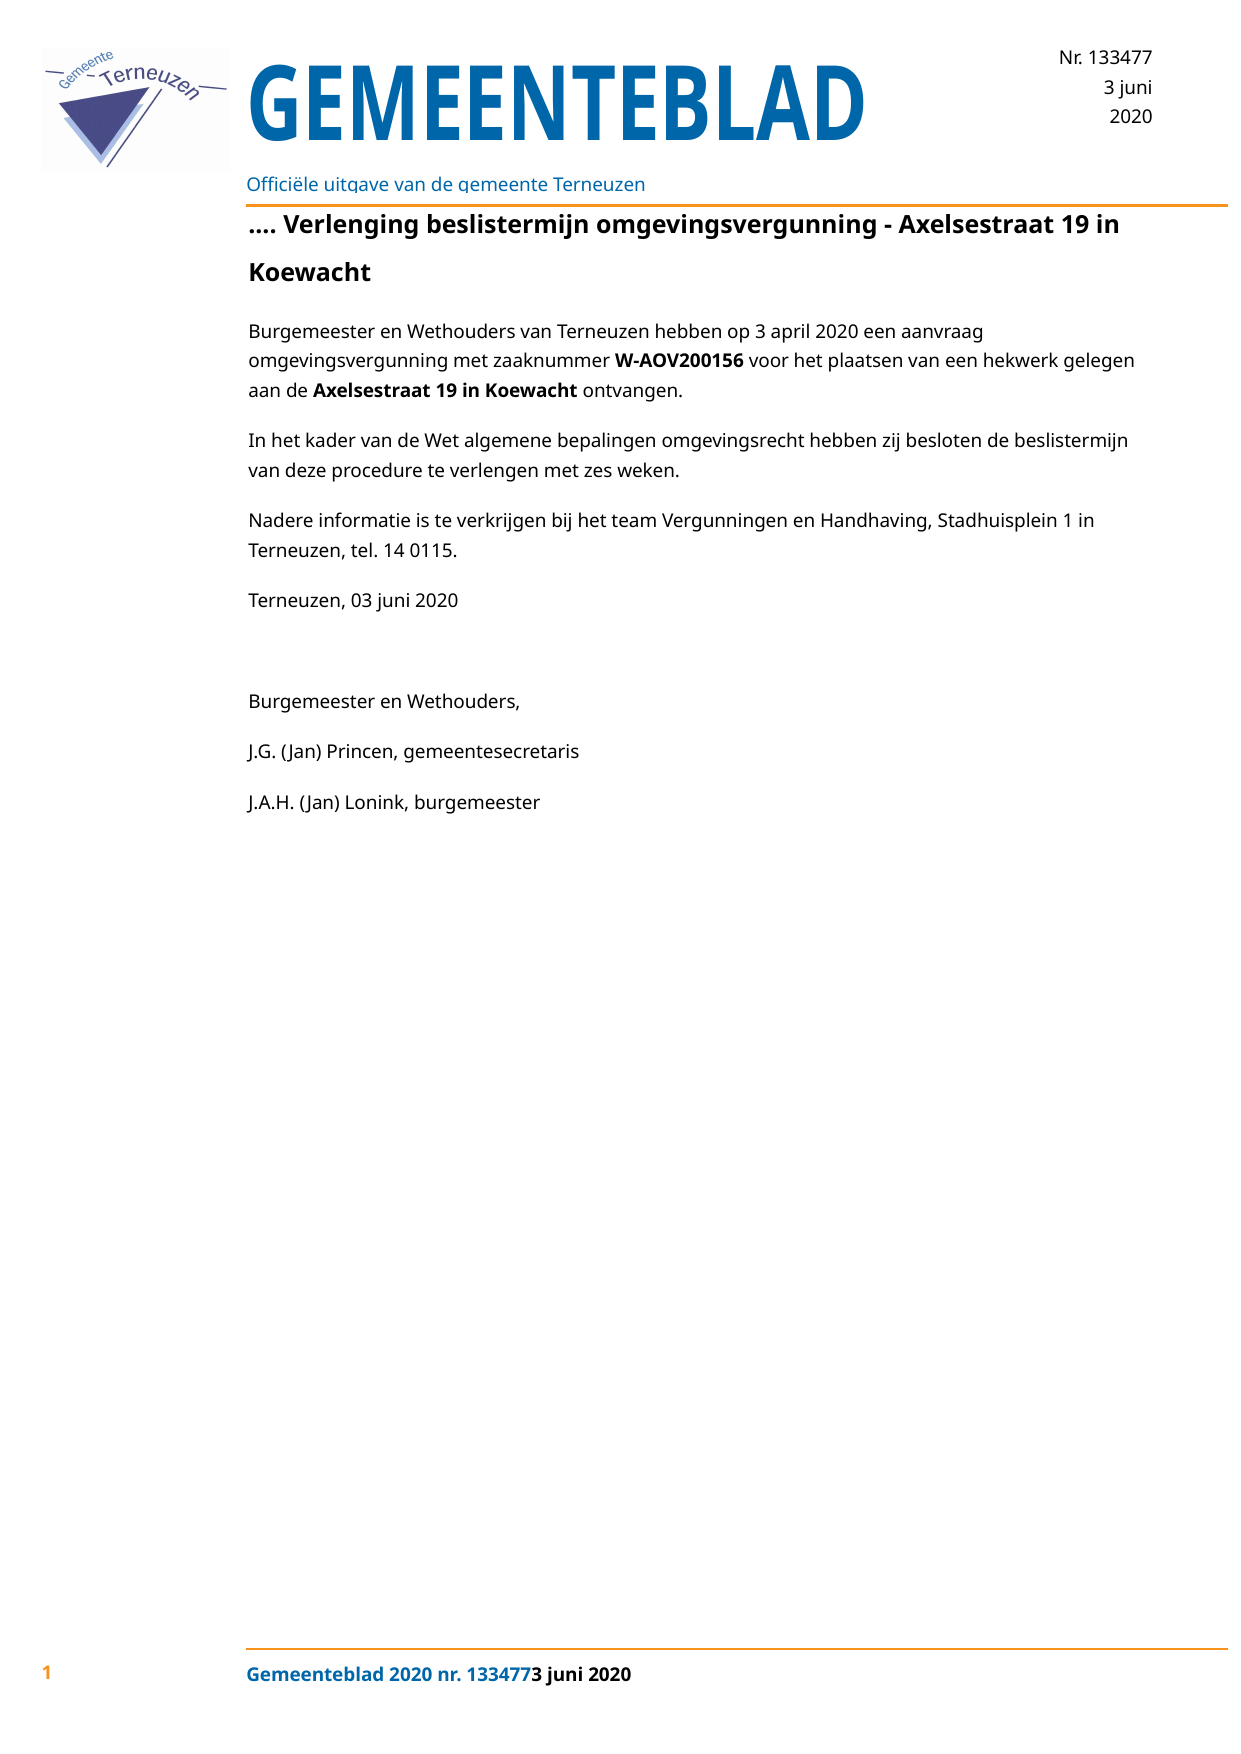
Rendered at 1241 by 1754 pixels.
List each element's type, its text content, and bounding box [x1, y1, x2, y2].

text J.A.H. (Jan) Lonink, burgemeester [248, 789, 1152, 815]
text In het kader van de Wet algemene bepalingen omgevingsrecht hebben zij besloten de beslistermijn van deze procedure te verlengen met zes weken. [248, 427, 1152, 483]
text J.G. (Jan) Princen, gemeentesecretaris [248, 739, 1152, 764]
text Nadere informatie is te verkrijgen bij het team Vergunningen en Handhaving, Stadhuisplein 1 in Terneuzen, tel. 14 0115. [248, 507, 1152, 563]
text Terneuzen, 03 juni 2020 [248, 587, 1152, 613]
text .... Verlenging beslistermijn omgevingsvergunning - Axelsestraat 19 in Koewacht [248, 207, 1152, 288]
text Burgemeester en Wethouders van Terneuzen hebben op 3 april 2020 een aanvraag omgevingsvergunning met zaaknummer W-AOV200156 voor het plaatsen van een hekwerk gelegen aan de Axelsestraat 19 in Koewacht ontvangen. [248, 318, 1152, 403]
text Burgemeester en Wethouders, [248, 688, 1152, 714]
picture [41, 47, 231, 172]
